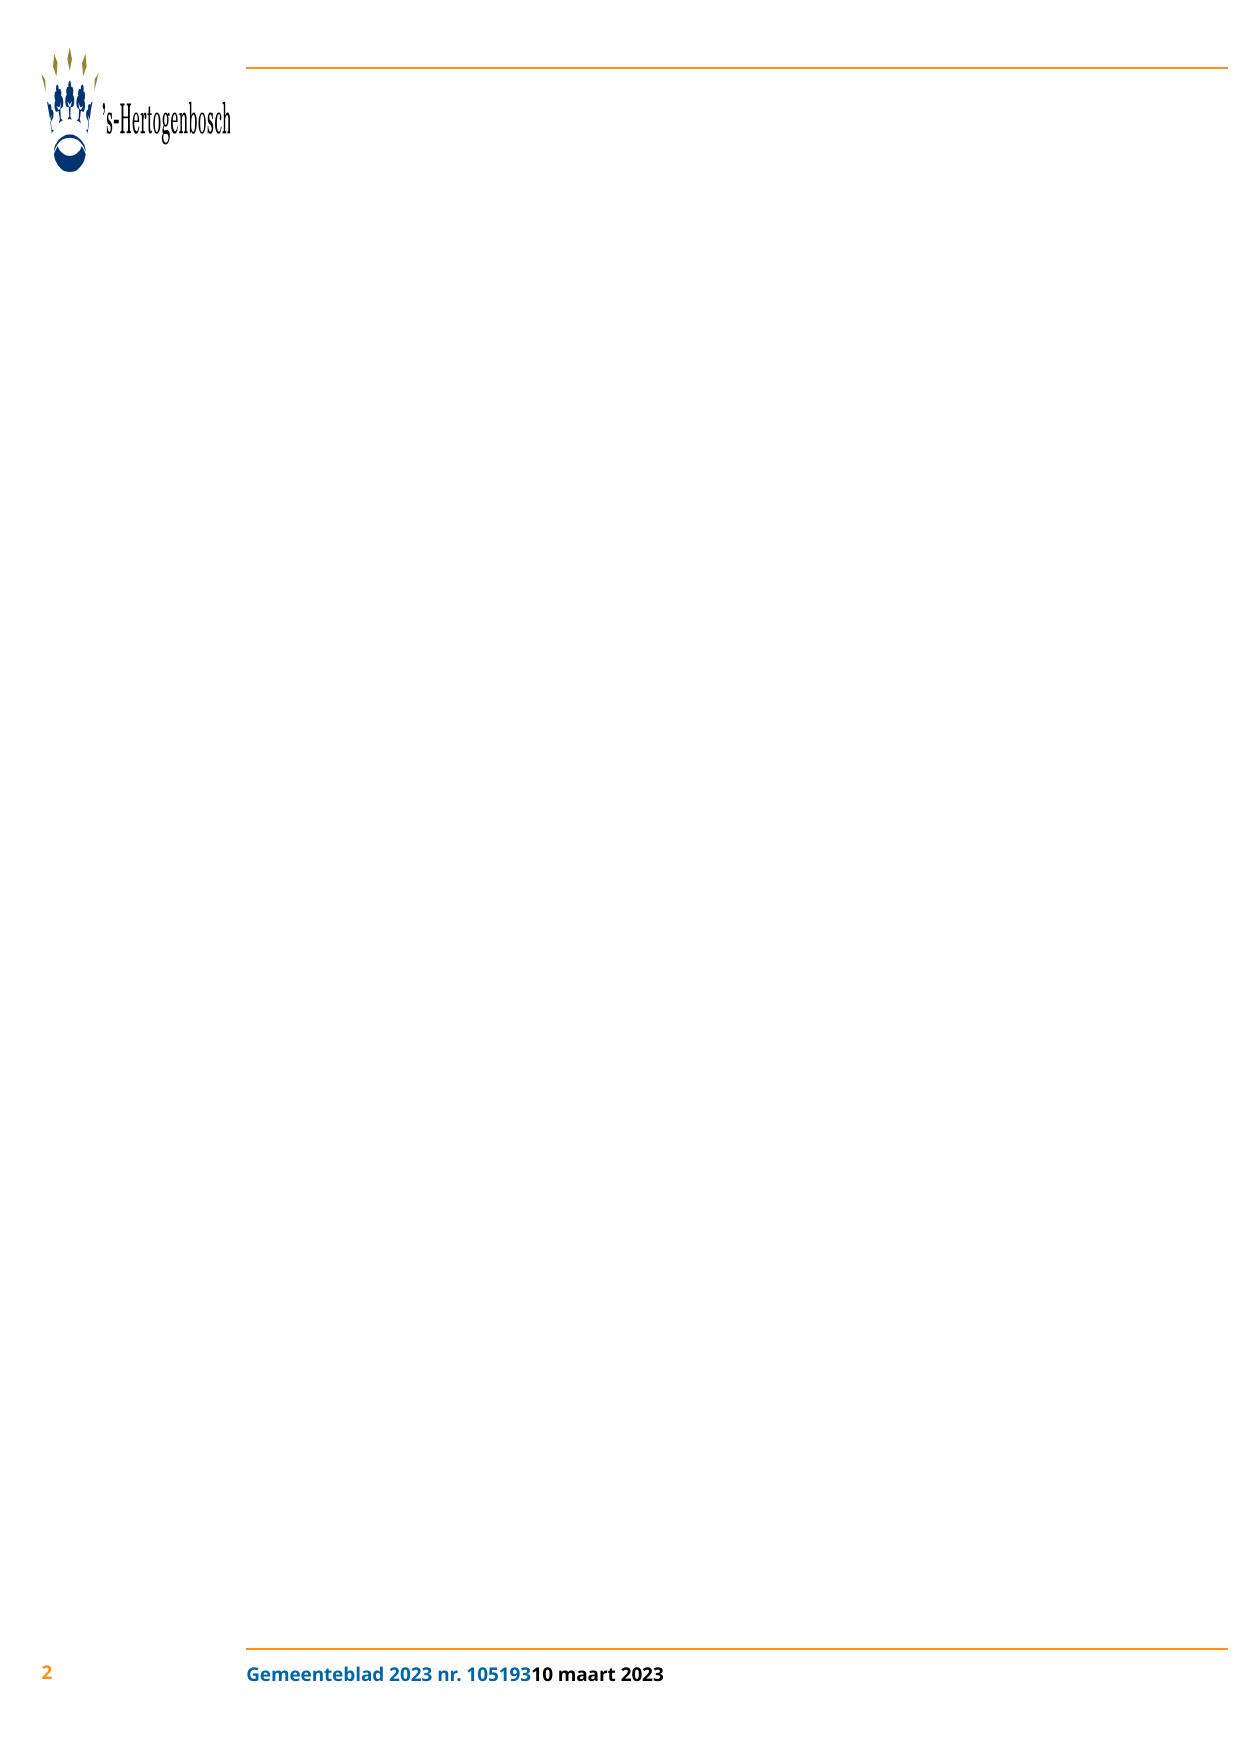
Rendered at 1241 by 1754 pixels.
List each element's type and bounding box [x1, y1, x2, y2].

picture [41, 47, 231, 172]
